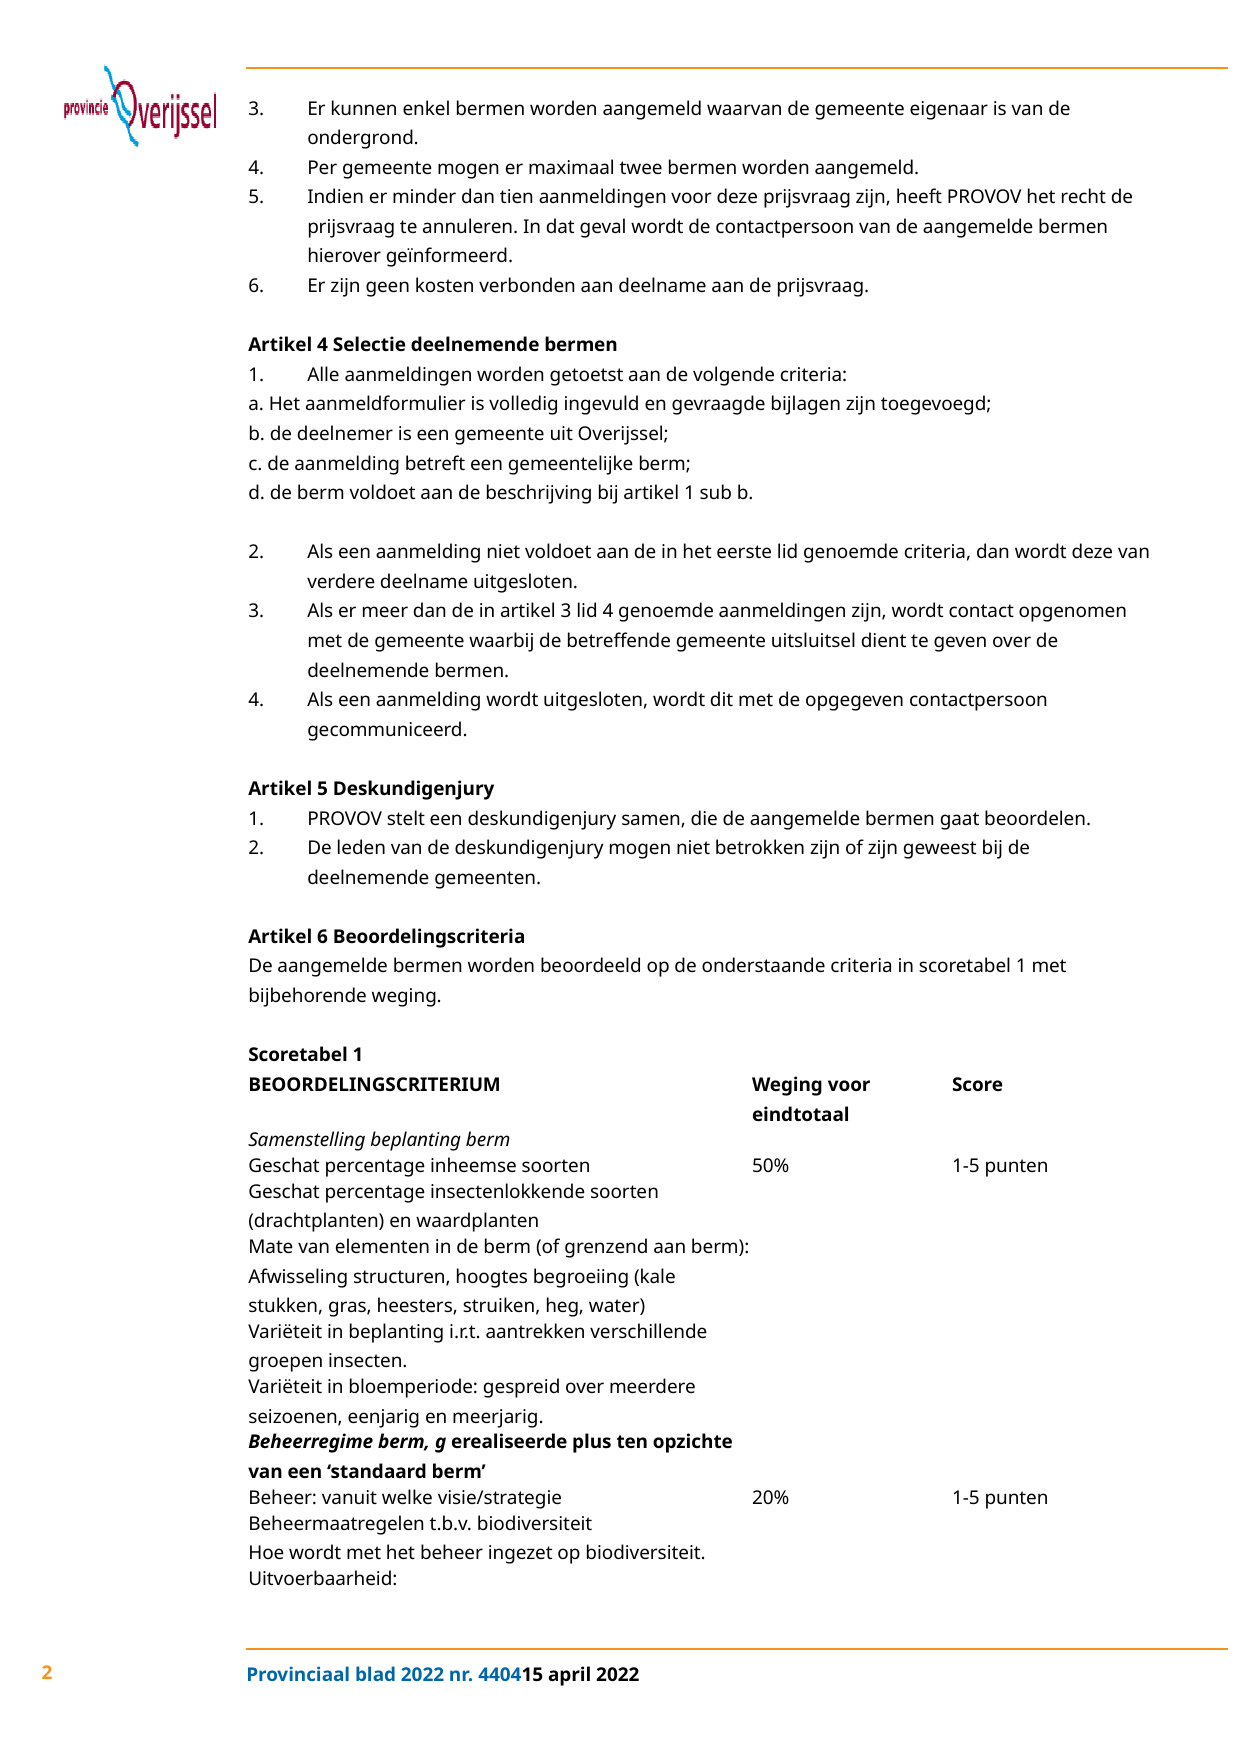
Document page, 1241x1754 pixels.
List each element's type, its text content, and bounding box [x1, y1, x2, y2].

table_header Score [952, 1071, 1152, 1126]
list Er zijn geen kosten verbonden aan deelname aan de prijsvraag. [248, 272, 1152, 298]
table_cell Uitvoerbaarheid: [248, 1565, 752, 1591]
table_cell Mate van elementen in de berm (of grenzend aan berm): Afwisseling structuren, hoogtes begroeiing (kale stukken, gras, heesters, struiken, heg, water) [248, 1233, 752, 1318]
table_cell [952, 1233, 1152, 1318]
table_cell Variëteit in bloemperiode: gespreid over meerdere seizoenen, eenjarig en meerjarig. [248, 1374, 752, 1429]
list De leden van de deskundigenjury mogen niet betrokken zijn of zijn geweest bij de deelnemende gemeenten. [248, 834, 1152, 890]
table_cell [752, 1510, 952, 1565]
table_cell 50% [752, 1152, 952, 1178]
table_cell Variëteit in beplanting i.r.t. aantrekken verschillende groepen insecten. [248, 1318, 752, 1373]
text De aangemelde bermen worden beoordeeld op de onderstaande criteria in scoretabel 1 met bijbehorende weging. [248, 953, 1152, 1008]
list Per gemeente mogen er maximaal twee bermen worden aangemeld. [248, 154, 1152, 180]
table_cell [752, 1126, 952, 1152]
table_cell Beheerregime berm, g erealiseerde plus ten opzichte van een ‘standaard berm’ [248, 1429, 752, 1484]
text d. de berm voldoet aan de beschrijving bij artikel 1 sub b. [248, 479, 1152, 505]
table_cell 20% [752, 1484, 952, 1510]
list PROVOV stelt een deskundigenjury samen, die de aangemelde bermen gaat beoordelen. [248, 805, 1152, 831]
table_cell [952, 1565, 1152, 1591]
table_cell [752, 1374, 952, 1429]
table_cell [952, 1318, 1152, 1373]
list Als er meer dan de in artikel 3 lid 4 genoemde aanmeldingen zijn, wordt contact opgenomen met de gemeente waarbij de betreffende gemeente uitsluitsel dient te geven over de deelnemende bermen. [248, 598, 1152, 683]
text c. de aanmelding betreft een gemeentelijke berm; [248, 450, 1152, 476]
list Indien er minder dan tien aanmeldingen voor deze prijsvraag zijn, heeft PROVOV het recht de prijsvraag te annuleren. In dat geval wordt de contactpersoon van de aangemelde bermen hierover geïnformeerd. [248, 183, 1152, 268]
picture [41, 47, 231, 172]
table_cell [952, 1429, 1152, 1484]
table_cell Samenstelling beplanting berm [248, 1126, 752, 1152]
text a. Het aanmeldformulier is volledig ingevuld en gevraagde bijlagen zijn toegevoegd; [248, 391, 1152, 416]
table_cell Beheermaatregelen t.b.v. biodiversiteit Hoe wordt met het beheer ingezet op biodiversiteit. [248, 1510, 752, 1565]
table_cell [752, 1565, 952, 1591]
text Artikel 6 Beoordelingscriteria [248, 923, 1152, 949]
table_cell [752, 1318, 952, 1373]
table_cell 1-5 punten [952, 1152, 1152, 1178]
table_cell [752, 1429, 952, 1484]
table_cell [952, 1510, 1152, 1565]
table_cell [752, 1178, 952, 1233]
text Artikel 4 Selectie deelnemende bermen [248, 331, 1152, 357]
table_cell Geschat percentage inheemse soorten [248, 1152, 752, 1178]
list Er kunnen enkel bermen worden aangemeld waarvan de gemeente eigenaar is van de ondergrond. [248, 95, 1152, 150]
table_header BEOORDELINGSCRITERIUM [248, 1071, 752, 1126]
text b. de deelnemer is een gemeente uit Overijssel; [248, 420, 1152, 446]
table_cell 1-5 punten [952, 1484, 1152, 1510]
text Scoretabel 1 [248, 1041, 1152, 1067]
table_cell [752, 1233, 952, 1318]
table_header Weging voor eindtotaal [752, 1071, 952, 1126]
list Als een aanmelding niet voldoet aan de in het eerste lid genoemde criteria, dan wordt deze van verdere deelname uitgesloten. [248, 538, 1152, 594]
text Artikel 5 Deskundigenjury [248, 775, 1152, 801]
table_cell [952, 1374, 1152, 1429]
table_cell [952, 1126, 1152, 1152]
list Alle aanmeldingen worden getoetst aan de volgende criteria: [248, 361, 1152, 387]
table_cell Beheer: vanuit welke visie/strategie [248, 1484, 752, 1510]
table_cell [952, 1178, 1152, 1233]
table_cell Geschat percentage insectenlokkende soorten (drachtplanten) en waardplanten [248, 1178, 752, 1233]
list Als een aanmelding wordt uitgesloten, wordt dit met de opgegeven contactpersoon gecommuniceerd. [248, 686, 1152, 742]
